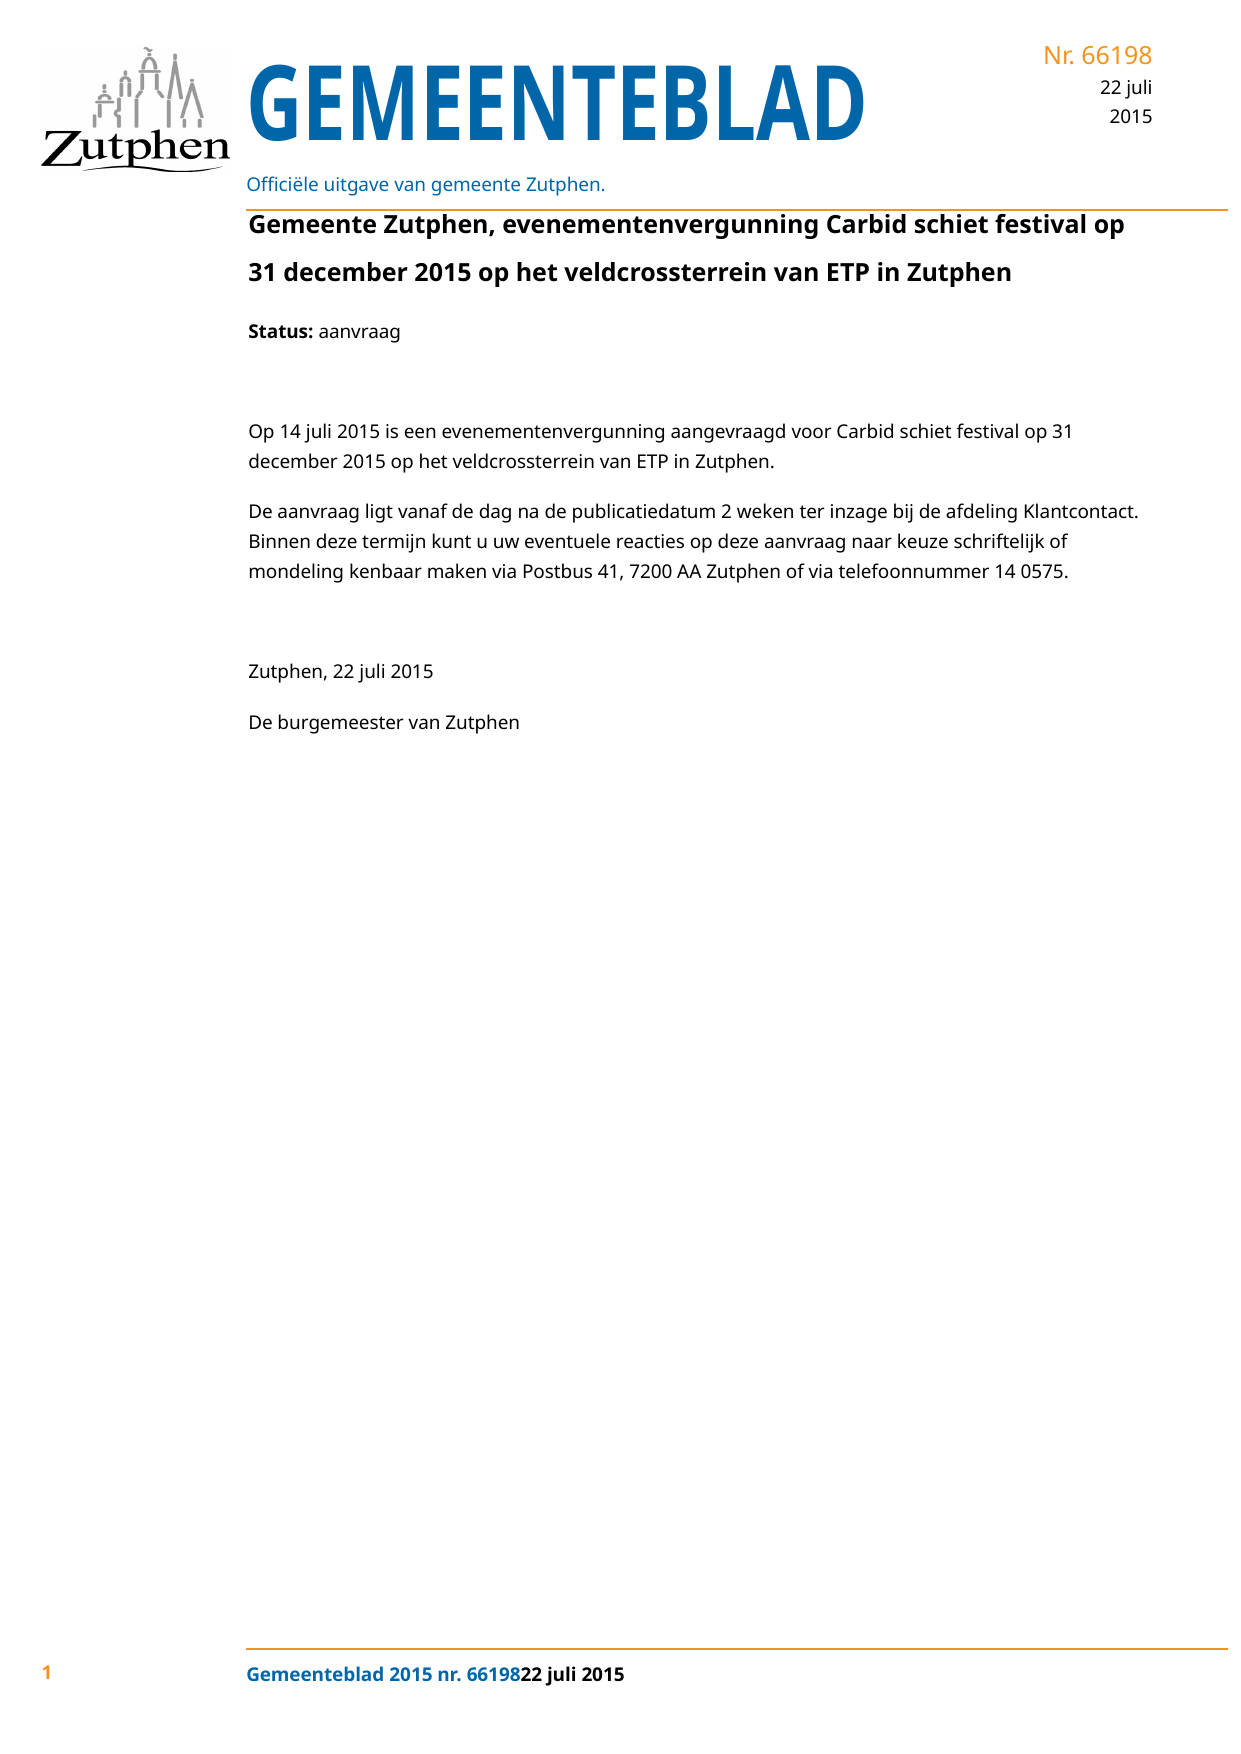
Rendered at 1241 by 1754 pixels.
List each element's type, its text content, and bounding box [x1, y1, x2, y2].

text Op 14 juli 2015 is een evenementenvergunning aangevraagd voor Carbid schiet festival op 31 december 2015 op het veldcrossterrein van ETP in Zutphen. [248, 419, 1152, 474]
text De aanvraag ligt vanaf de dag na de publicatiedatum 2 weken ter inzage bij de afdeling Klantcontact. Binnen deze termijn kunt u uw eventuele reacties op deze aanvraag naar keuze schriftelijk of mondeling kenbaar maken via Postbus 41, 7200 AA Zutphen of via telefoonnummer 14 0575. [248, 499, 1152, 584]
text De burgemeester van Zutphen [248, 709, 1152, 735]
text Zutphen, 22 juli 2015 [248, 659, 1152, 684]
picture [41, 47, 231, 172]
text Status: aanvraag [248, 318, 1152, 344]
text Gemeente Zutphen, evenementenvergunning Carbid schiet festival op 31 december 2015 op het veldcrossterrein van ETP in Zutphen [248, 211, 1152, 288]
